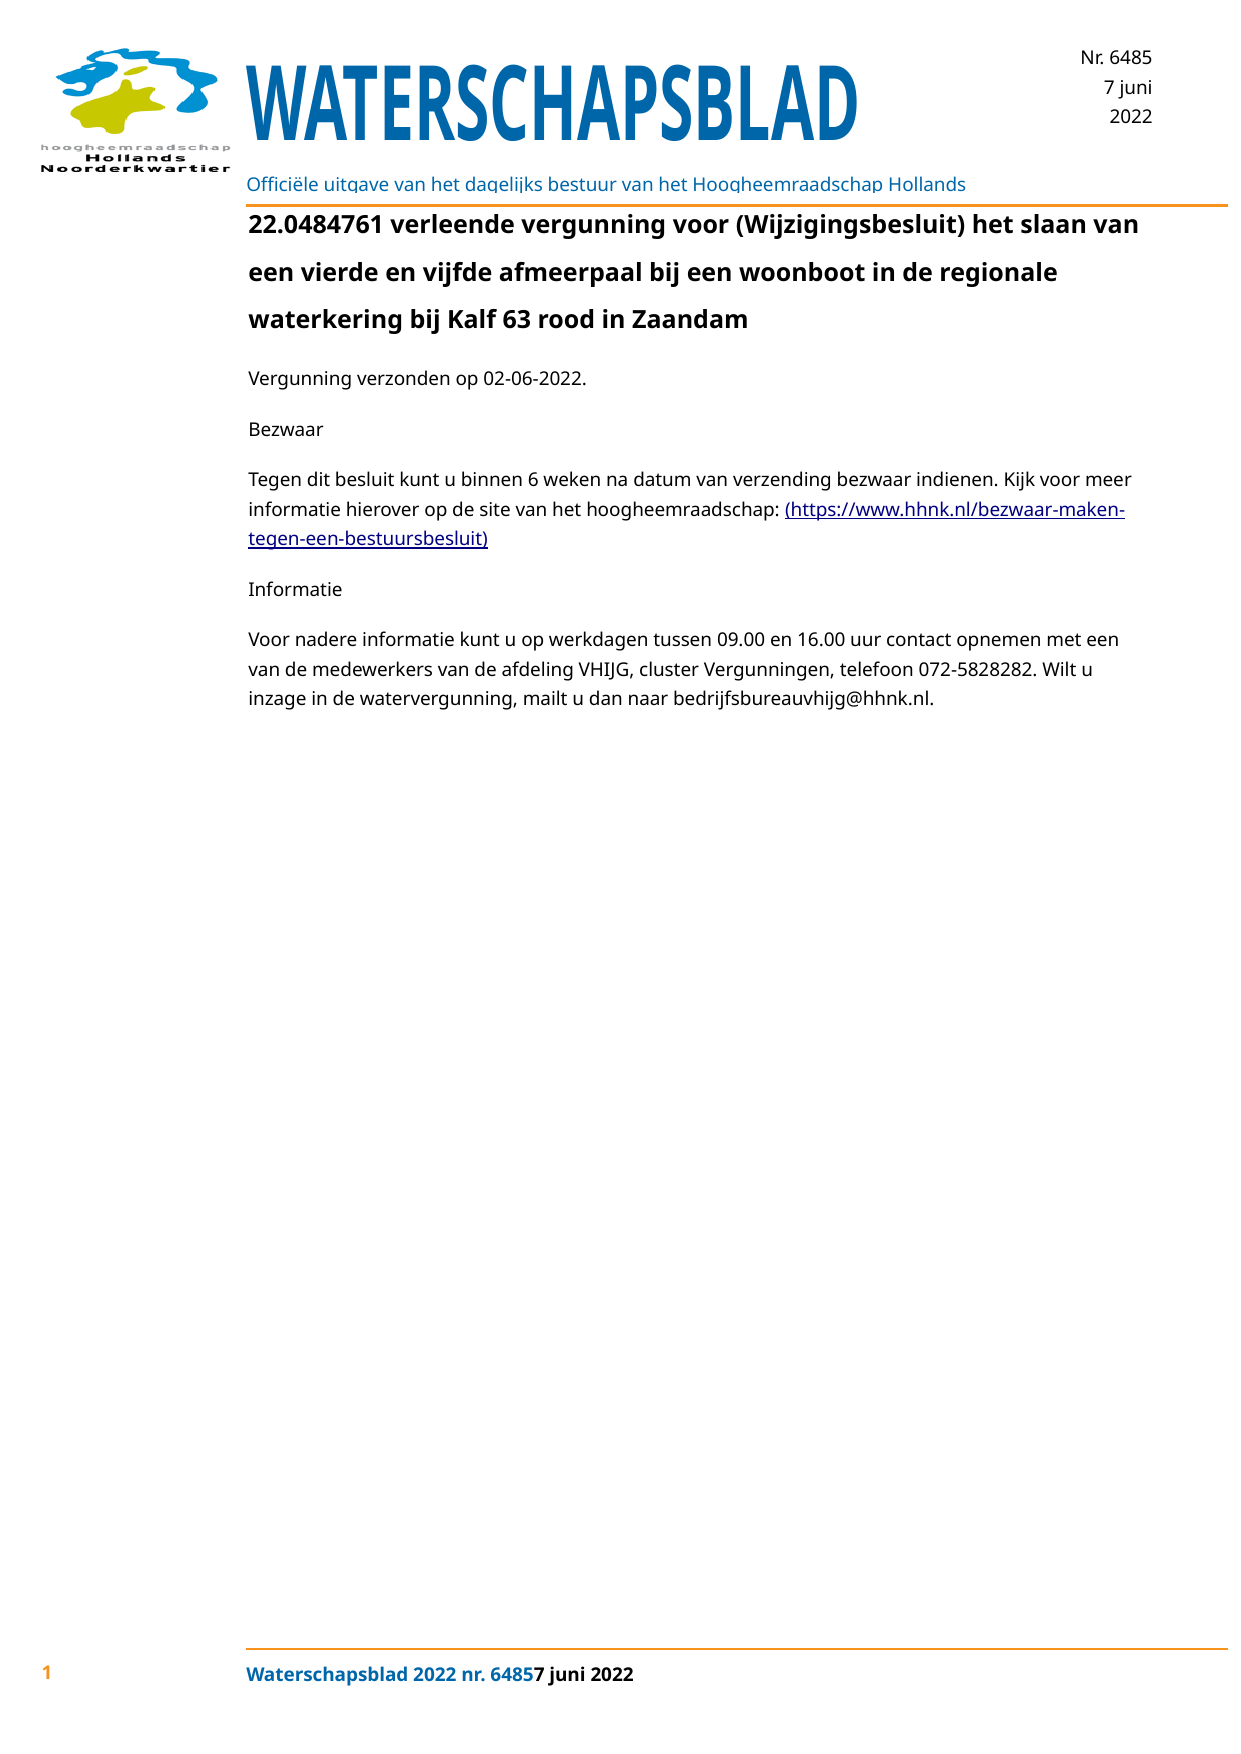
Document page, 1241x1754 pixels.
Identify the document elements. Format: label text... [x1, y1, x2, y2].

text Tegen dit besluit kunt u binnen 6 weken na datum van verzending bezwaar indienen. Kijk voor meer informatie hierover op de site van het hoogheemraadschap: (https://www.hhnk.nl/bezwaar-maken-tegen-een-bestuursbesluit) [248, 466, 1152, 551]
text Voor nadere informatie kunt u op werkdagen tussen 09.00 en 16.00 uur contact opnemen met een van de medewerkers van de afdeling VHIJG, cluster Vergunningen, telefoon 072-5828282. Wilt u inzage in de watervergunning, mailt u dan naar bedrijfsbureauvhijg@hhnk.nl. [248, 626, 1152, 711]
text 22.0484761 verleende vergunning voor (Wijzigingsbesluit) het slaan van een vierde en vijfde afmeerpaal bij een woonboot in de regionale waterkering bij Kalf 63 rood in Zaandam [248, 207, 1152, 336]
text Informatie [248, 576, 1152, 602]
text Vergunning verzonden op 02-06-2022. [248, 366, 1152, 391]
picture [41, 47, 231, 172]
text Bezwaar [248, 416, 1152, 442]
